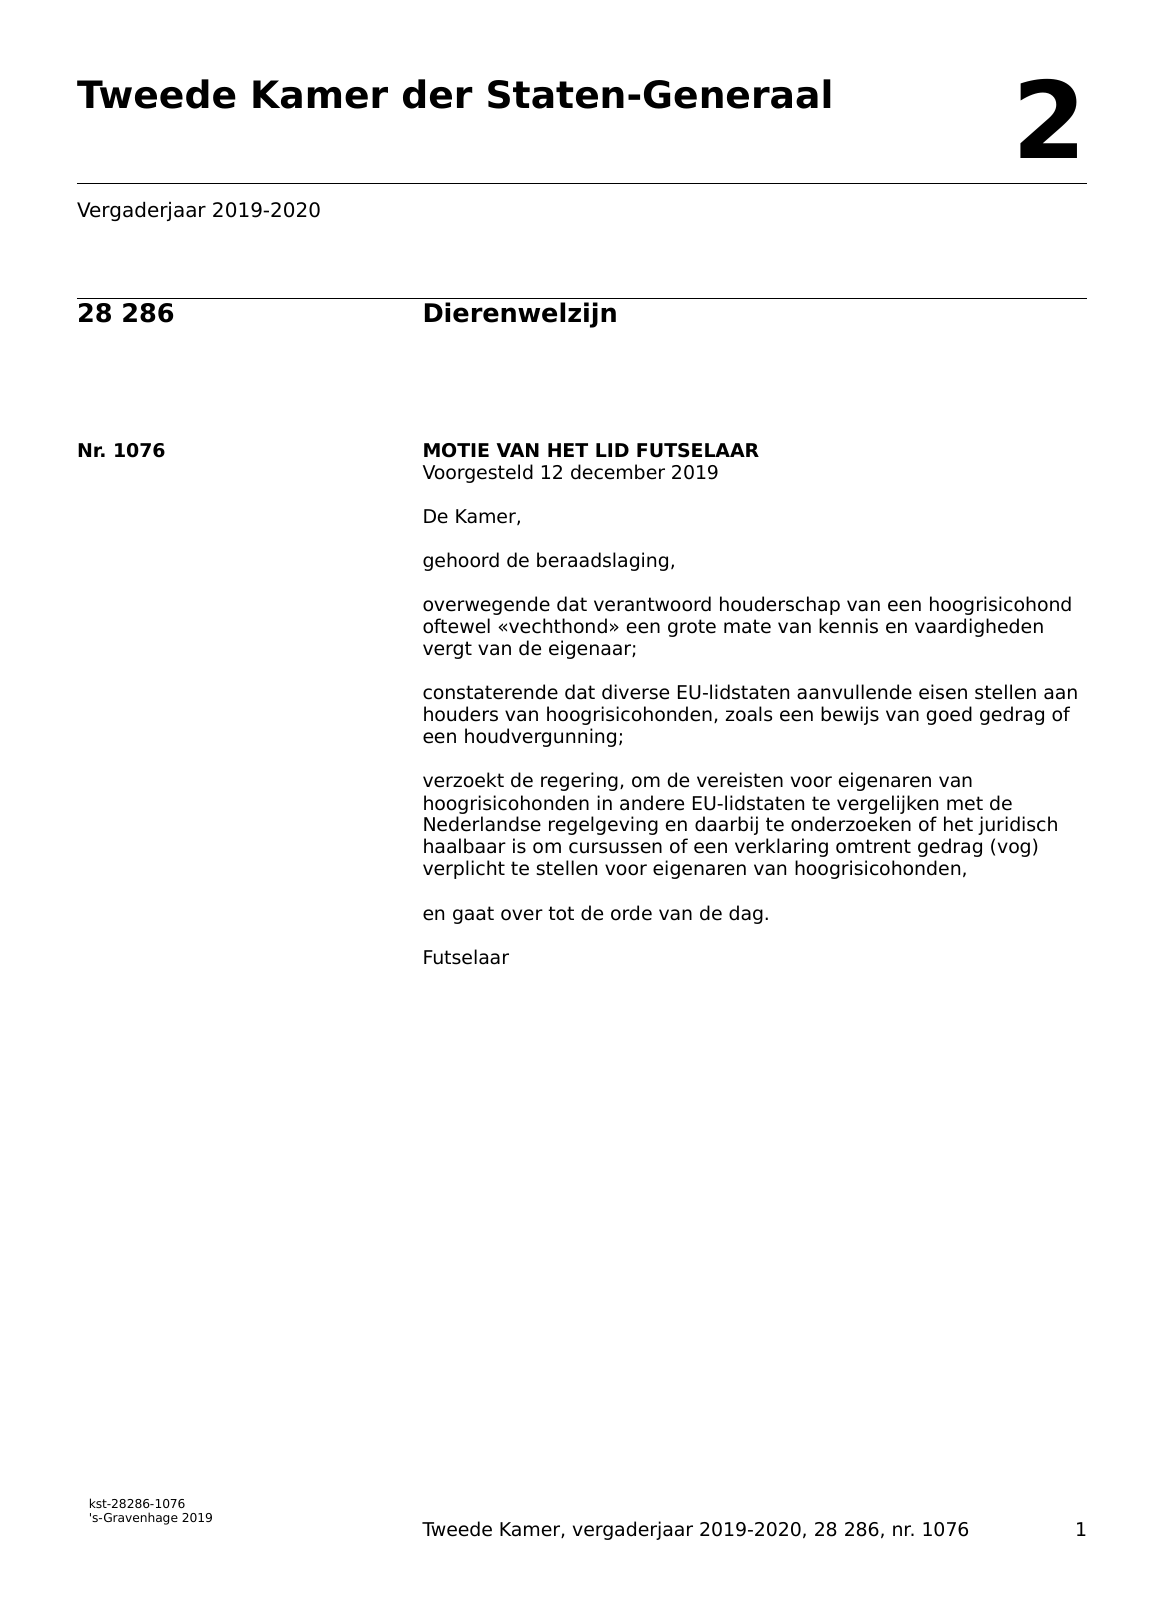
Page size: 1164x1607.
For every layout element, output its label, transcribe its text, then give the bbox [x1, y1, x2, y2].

text constaterende dat diverse EU-lidstaten aanvullende eisen stellen aan houders van hoogrisicohonden, zoals een bewijs van goed gedrag of een houdvergunning; [422, 682, 1087, 748]
table_header Tweede Kamer der Staten-Generaal [77, 59, 886, 183]
text 's-Gravenhage 2019 [88, 1511, 323, 1525]
subtitle 28 286 Dierenwelzijn [77, 299, 1087, 329]
table_cell Vergaderjaar 2019-2020 [77, 184, 1087, 298]
text Voorgesteld 12 december 2019 [422, 462, 1087, 484]
subtitle Nr. 1076 MOTIE VAN HET LID FUTSELAAR [77, 440, 1087, 462]
text verzoekt de regering, om de vereisten voor eigenaren van hoogrisicohonden in andere EU-lidstaten te vergelijken met de Nederlandse regelgeving en daarbij te onderzoeken of het juridisch haalbaar is om cursussen of een verklaring omtrent gedrag (vog) verplicht te stellen voor eigenaren van hoogrisicohonden, [422, 770, 1087, 880]
text gehoord de beraadslaging, [422, 550, 1087, 572]
text kst-28286-1076 [88, 1497, 323, 1511]
text Futselaar [422, 947, 1087, 969]
text overwegende dat verantwoord houderschap van een hoogrisicohond oftewel «vechthond» een grote mate van kennis en vaardigheden vergt van de eigenaar; [422, 594, 1087, 660]
text en gaat over tot de orde van de dag. [422, 902, 1087, 924]
text De Kamer, [422, 506, 1087, 528]
table_header 2 [886, 59, 1087, 183]
